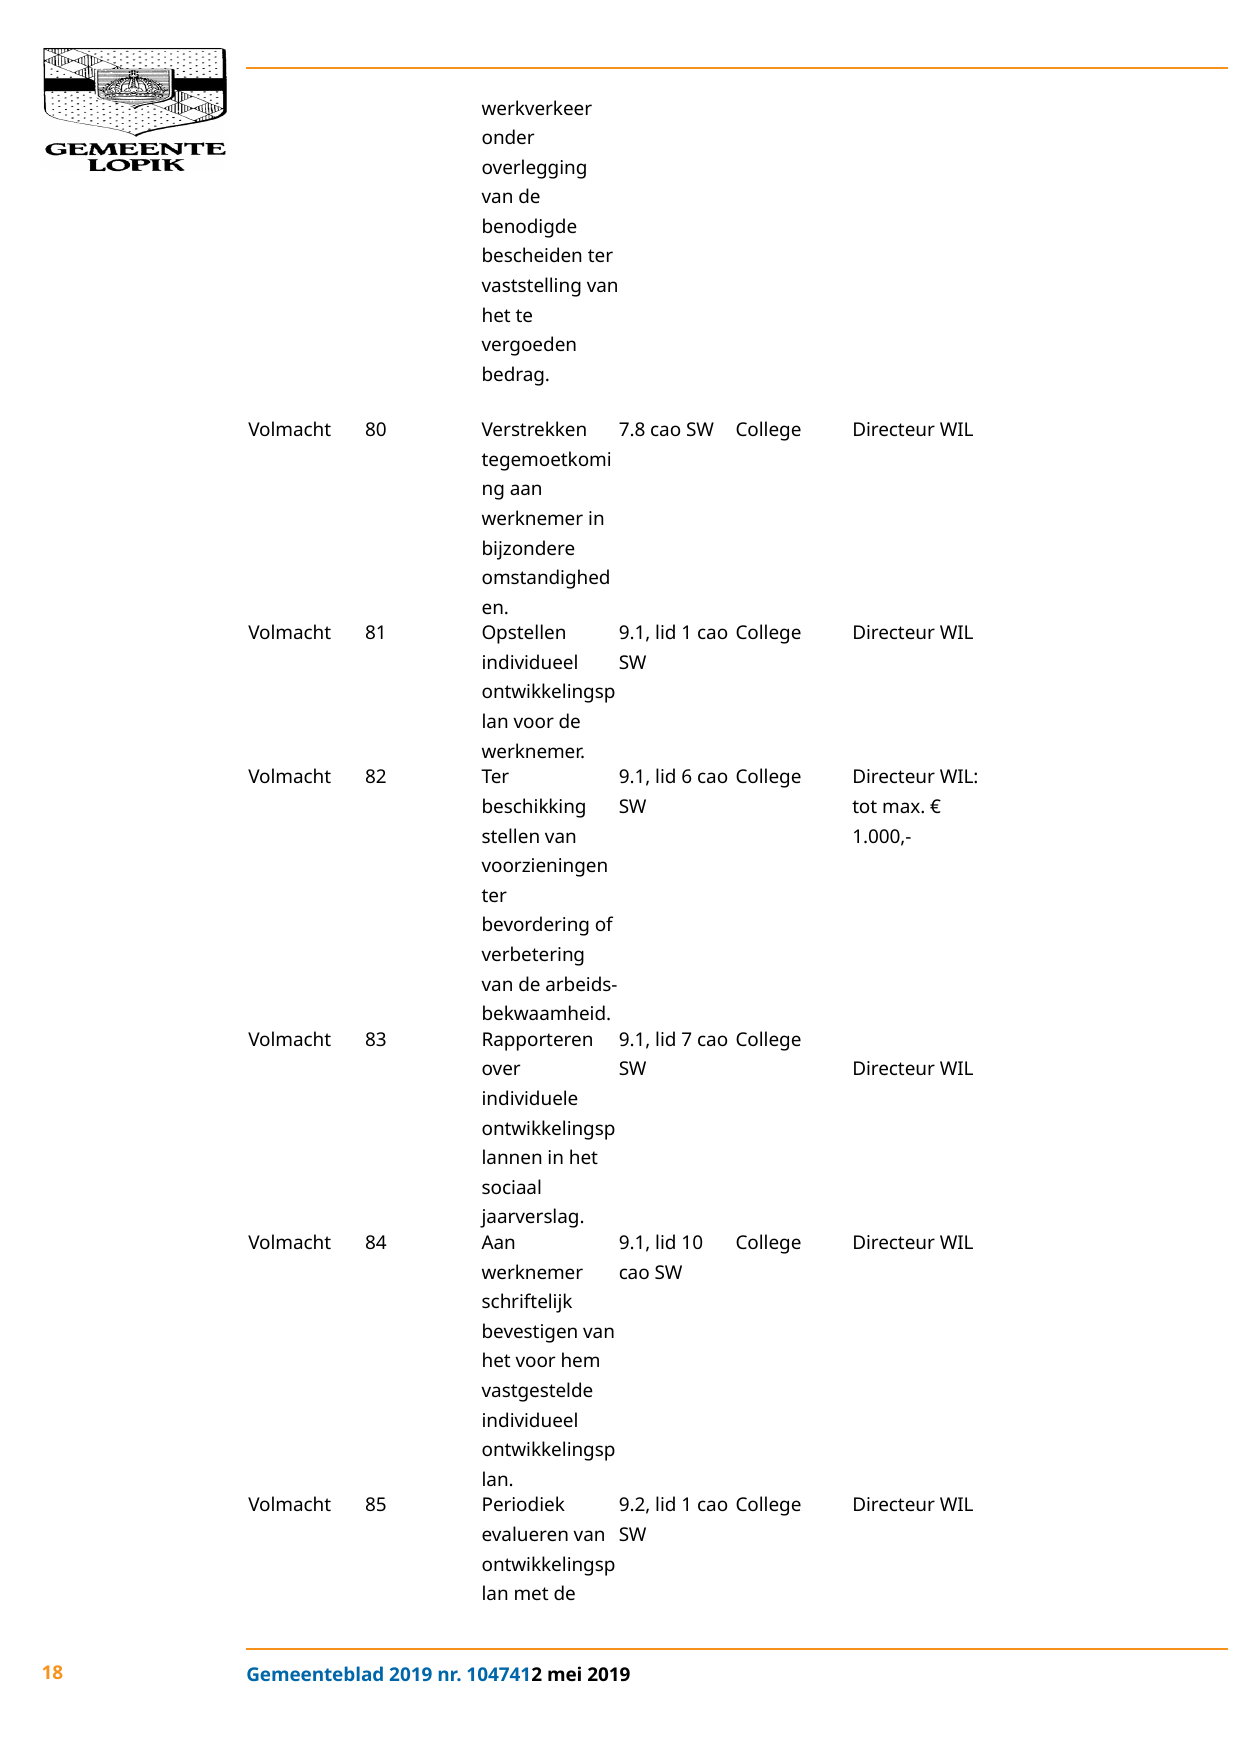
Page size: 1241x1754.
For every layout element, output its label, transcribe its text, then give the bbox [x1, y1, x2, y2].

table_cell 9.1, lid 10 cao SW [619, 1229, 735, 1492]
table_cell Ter beschikking stellen van voorzieningen ter bevordering of verbetering van de arbeids-bekwaamheid. [481, 764, 618, 1026]
table_cell [994, 1492, 1152, 1606]
table_cell College [735, 764, 852, 1026]
table_cell 80 [365, 416, 481, 619]
table_cell [994, 764, 1152, 1026]
table_cell [994, 95, 1152, 416]
table_cell Directeur WIL [852, 1492, 994, 1606]
table_cell werkverkeer onder overlegging van de benodigde bescheiden ter vaststelling van het te vergoeden bedrag. [481, 95, 618, 416]
table_cell [994, 1026, 1152, 1229]
table_cell Periodiek evalueren van ontwikkelingsplan met de [481, 1492, 618, 1606]
table_cell College [735, 416, 852, 619]
table_cell 84 [365, 1229, 481, 1492]
table_cell College [735, 1492, 852, 1606]
table_cell [994, 620, 1152, 764]
table_cell Directeur WIL [852, 620, 994, 764]
table_cell 7.8 cao SW [619, 416, 735, 619]
table_cell [735, 95, 852, 416]
table_cell Directeur WIL [852, 1026, 994, 1229]
picture [41, 47, 231, 172]
table_cell 81 [365, 620, 481, 764]
table_cell Rapporteren over individuele ontwikkelingsplannen in het sociaal jaarverslag. [481, 1026, 618, 1229]
table_cell Directeur WIL [852, 416, 994, 619]
table_cell College [735, 1229, 852, 1492]
table_cell [619, 95, 735, 416]
table_cell College [735, 1026, 852, 1229]
table_cell Volmacht [248, 1026, 365, 1229]
table_cell [994, 1229, 1152, 1492]
table_cell 85 [365, 1492, 481, 1606]
table_cell 9.2, lid 1 cao SW [619, 1492, 735, 1606]
table_cell 83 [365, 1026, 481, 1229]
table_cell Aan werknemer schriftelijk bevestigen van het voor hem vastgestelde individueel ontwikkelingsplan. [481, 1229, 618, 1492]
table_cell [852, 95, 994, 416]
table_cell [365, 95, 481, 416]
table_cell 9.1, lid 1 cao SW [619, 620, 735, 764]
table_cell Volmacht [248, 1492, 365, 1606]
table_cell 9.1, lid 7 cao SW [619, 1026, 735, 1229]
table_cell Volmacht [248, 764, 365, 1026]
table_cell Volmacht [248, 416, 365, 619]
table_cell Directeur WIL [852, 1229, 994, 1492]
table_cell [248, 95, 365, 416]
table_cell Verstrekken tegemoetkoming aan werknemer in bijzondere omstandigheden. [481, 416, 618, 619]
table_cell College [735, 620, 852, 764]
table_cell [994, 416, 1152, 619]
table_cell 9.1, lid 6 cao SW [619, 764, 735, 1026]
table_cell 82 [365, 764, 481, 1026]
table_cell Directeur WIL: tot max. € 1.000,- [852, 764, 994, 1026]
table_cell Volmacht [248, 620, 365, 764]
table_cell Opstellen individueel ontwikkelingsplan voor de werknemer. [481, 620, 618, 764]
table_cell Volmacht [248, 1229, 365, 1492]
